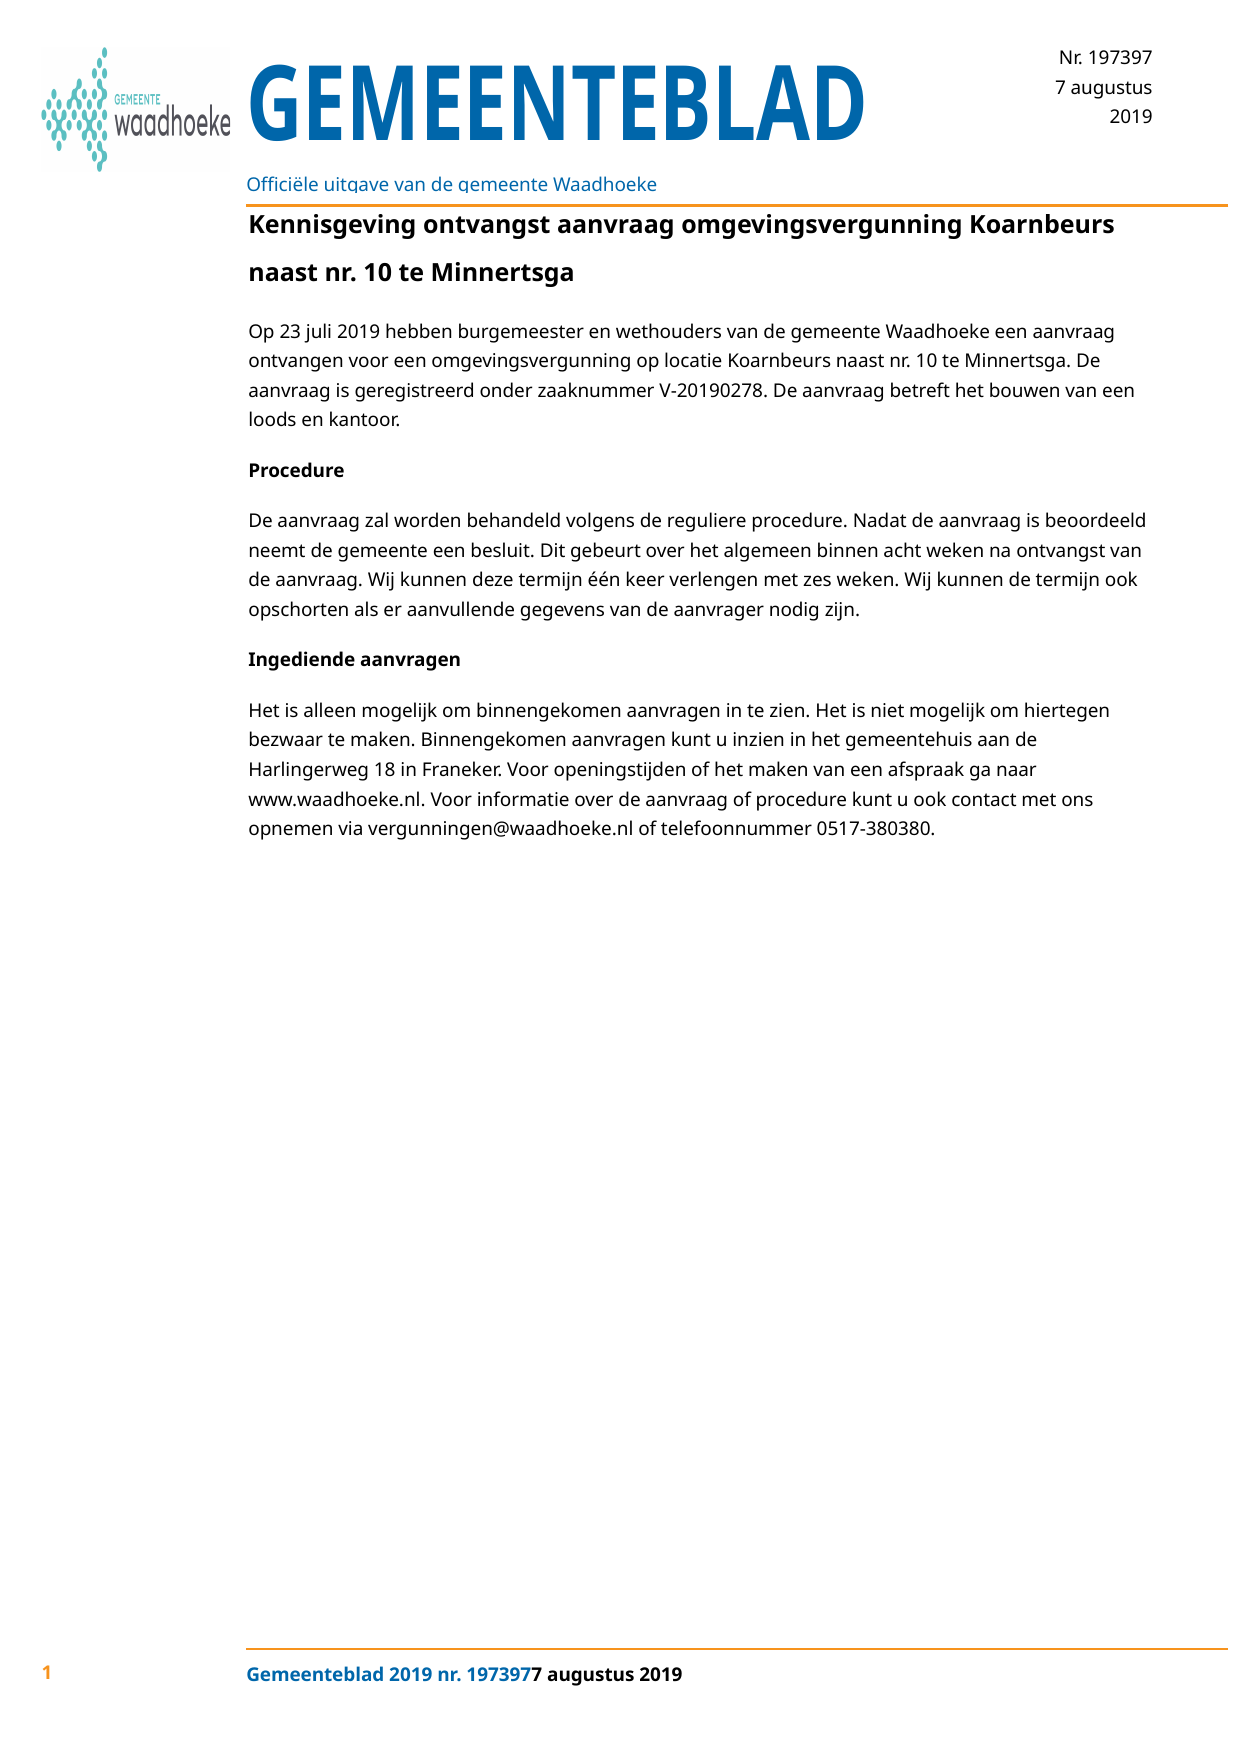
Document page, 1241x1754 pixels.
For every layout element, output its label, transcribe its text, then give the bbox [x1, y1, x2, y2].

picture [41, 47, 231, 172]
text Het is alleen mogelijk om binnengekomen aanvragen in te zien. Het is niet mogelijk om hiertegen bezwaar te maken. Binnengekomen aanvragen kunt u inzien in het gemeentehuis aan de Harlingerweg 18 in Franeker. Voor openingstijden of het maken van een afspraak ga naar www.waadhoeke.nl. Voor informatie over de aanvraag of procedure kunt u ook contact met ons opnemen via vergunningen@waadhoeke.nl of telefoonnummer 0517-380380. [248, 697, 1152, 841]
text De aanvraag zal worden behandeld volgens de reguliere procedure. Nadat de aanvraag is beoordeeld neemt de gemeente een besluit. Dit gebeurt over het algemeen binnen acht weken na ontvangst van de aanvraag. Wij kunnen deze termijn één keer verlengen met zes weken. Wij kunnen de termijn ook opschorten als er aanvullende gegevens van de aanvrager nodig zijn. [248, 507, 1152, 622]
text Op 23 juli 2019 hebben burgemeester en wethouders van de gemeente Waadhoeke een aanvraag ontvangen voor een omgevingsvergunning op locatie Koarnbeurs naast nr. 10 te Minnertsga. De aanvraag is geregistreerd onder zaaknummer V-20190278. De aanvraag betreft het bouwen van een loods en kantoor. [248, 318, 1152, 432]
text Ingediende aanvragen [248, 647, 1152, 672]
text Kennisgeving ontvangst aanvraag omgevingsvergunning Koarnbeurs naast nr. 10 te Minnertsga [248, 207, 1152, 288]
text Procedure [248, 457, 1152, 483]
